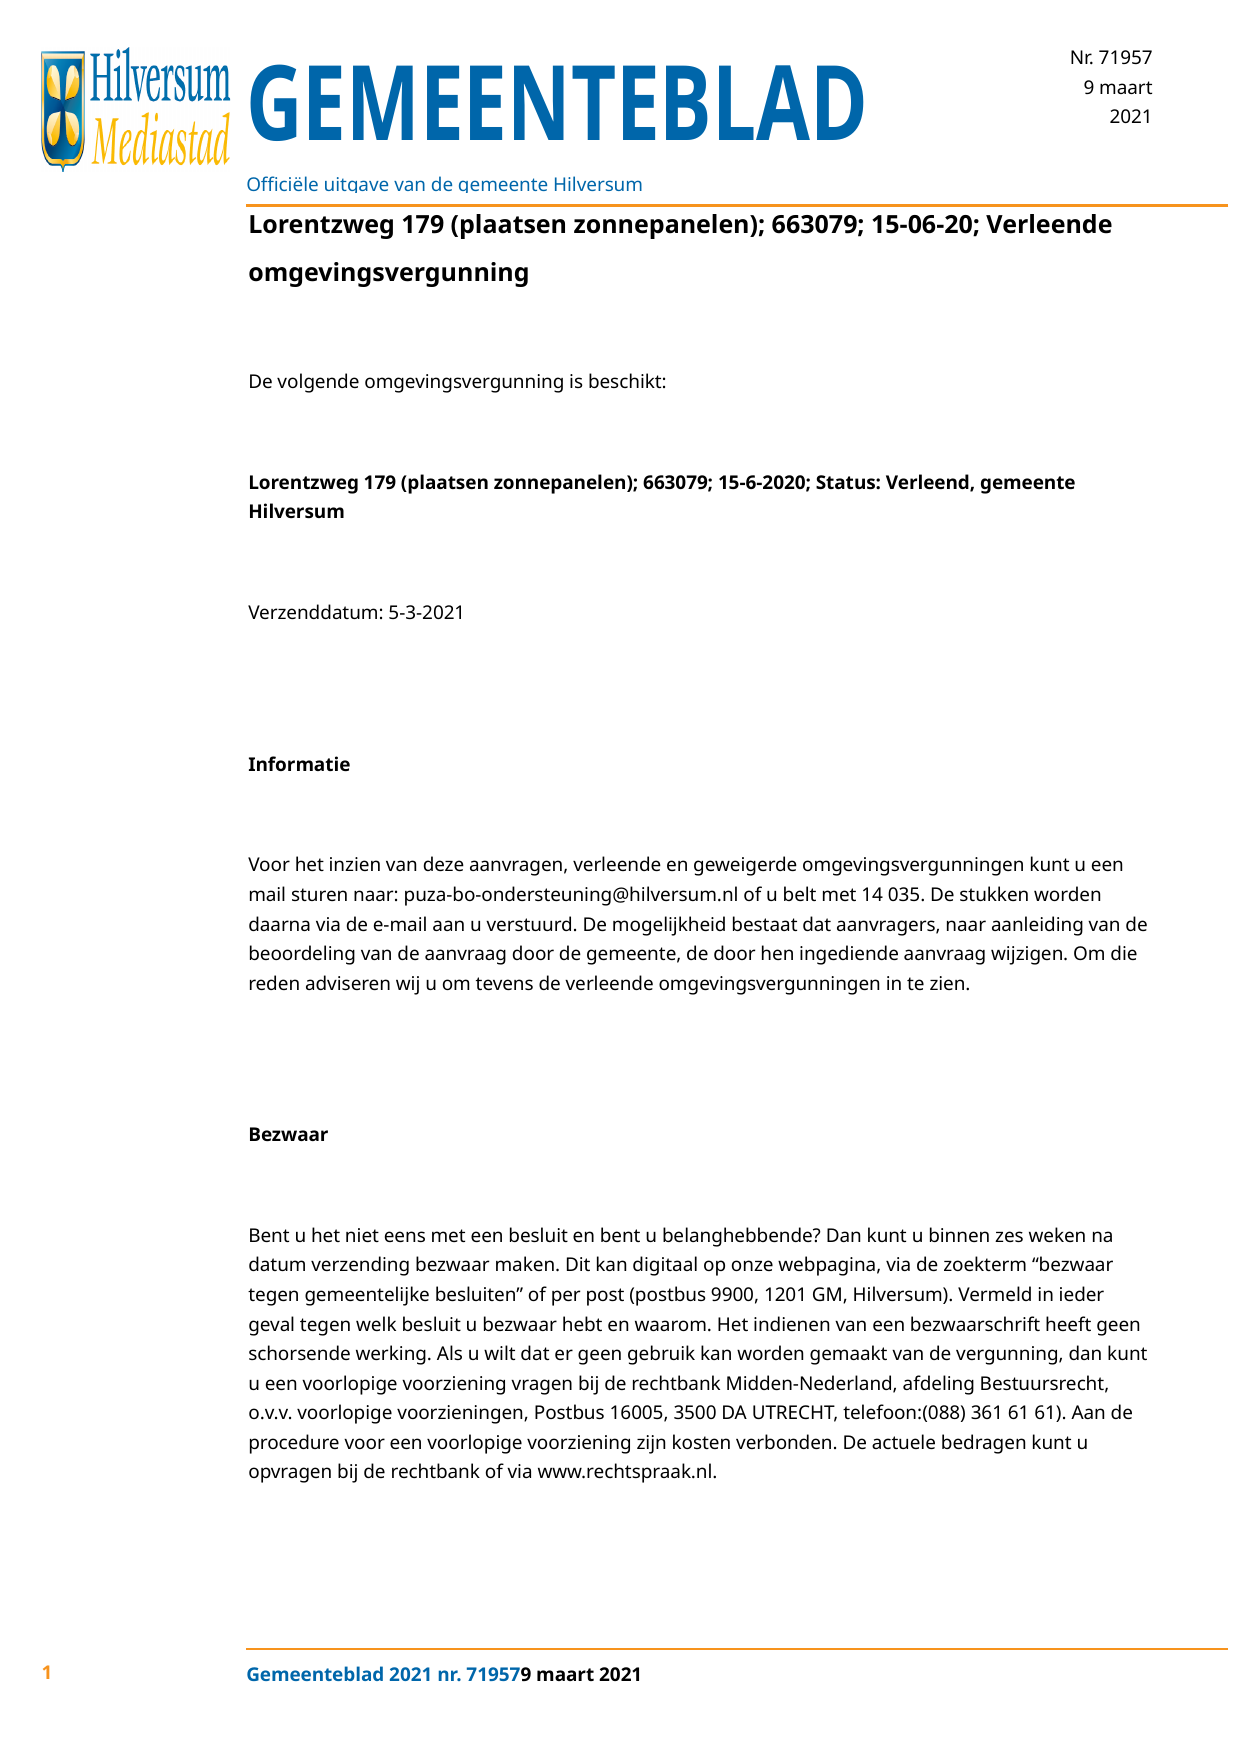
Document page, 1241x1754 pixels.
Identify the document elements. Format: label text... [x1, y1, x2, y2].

text Voor het inzien van deze aanvragen, verleende en geweigerde omgevingsvergunningen kunt u een mail sturen naar: puza-bo-ondersteuning@hilversum.nl of u belt met 14 035. De stukken worden daarna via de e-mail aan u verstuurd. De mogelijkheid bestaat dat aanvragers, naar aanleiding van de beoordeling van de aanvraag door de gemeente, de door hen ingediende aanvraag wijzigen. Om die reden adviseren wij u om tevens de verleende omgevingsvergunningen in te zien. [248, 852, 1152, 996]
picture [41, 47, 231, 172]
text Bent u het niet eens met een besluit en bent u belanghebbende? Dan kunt u binnen zes weken na datum verzending bezwaar maken. Dit kan digitaal op onze webpagina, via de zoekterm “bezwaar tegen gemeentelijke besluiten” of per post (postbus 9900, 1201 GM, Hilversum). Vermeld in ieder geval tegen welk besluit u bezwaar hebt en waarom. Het indienen van een bezwaarschrift heeft geen schorsende werking. Als u wilt dat er geen gebruik kan worden gemaakt van de vergunning, dan kunt u een voorlopige voorziening vragen bij de rechtbank Midden-Nederland, afdeling Bestuursrecht, o.v.v. voorlopige voorzieningen, Postbus 16005, 3500 DA UTRECHT, telefoon:(088) 361 61 61). Aan de procedure voor een voorlopige voorziening zijn kosten verbonden. De actuele bedragen kunt u opvragen bij de rechtbank of via www.rechtspraak.nl. [248, 1222, 1152, 1484]
text Lorentzweg 179 (plaatsen zonnepanelen); 663079; 15-06-20; Verleende omgevingsvergunning [248, 207, 1152, 288]
text Lorentzweg 179 (plaatsen zonnepanelen); 663079; 15-6-2020; Status: Verleend, gemeente Hilversum [248, 469, 1152, 524]
text Informatie [248, 751, 1152, 777]
text De volgende omgevingsvergunning is beschikt: [248, 368, 1152, 394]
text Verzenddatum: 5-3-2021 [248, 599, 1152, 625]
text Bezwaar [248, 1121, 1152, 1147]
